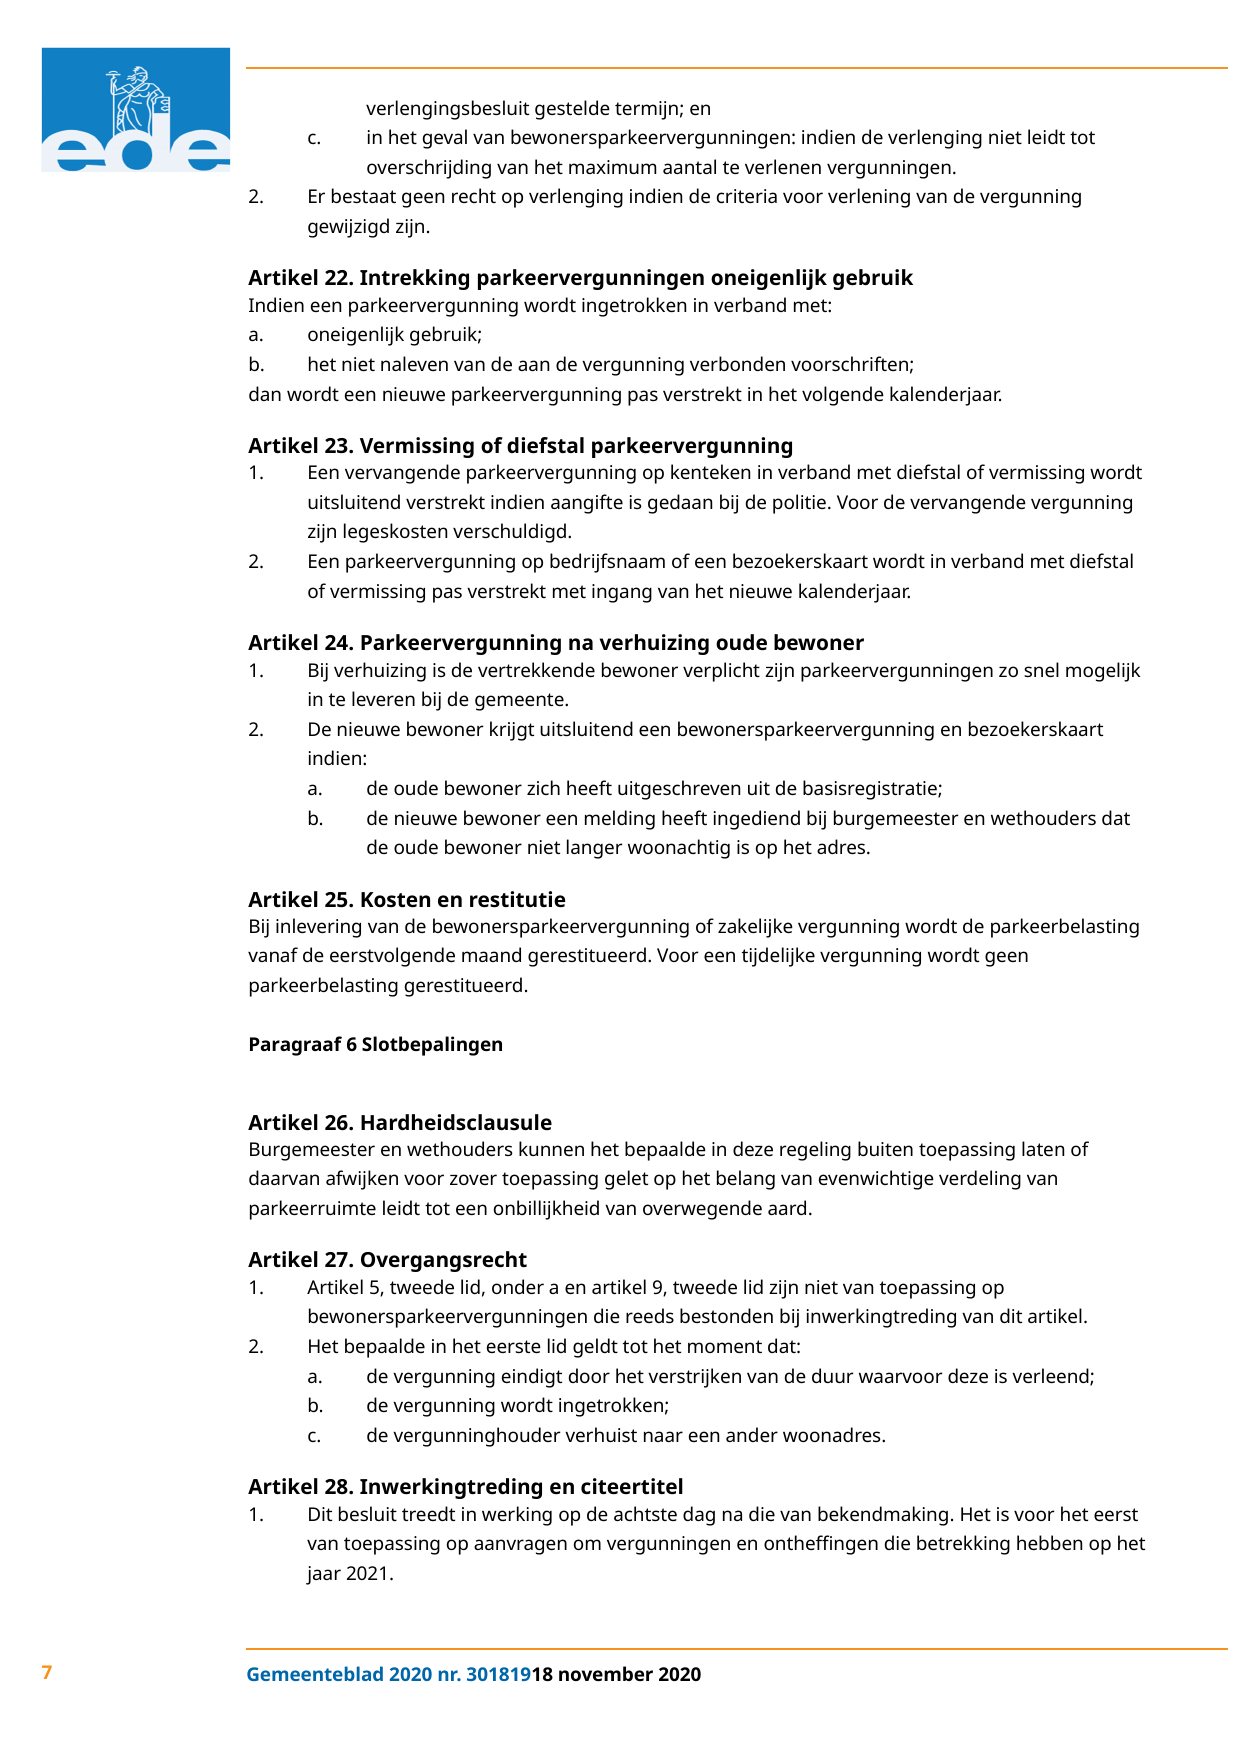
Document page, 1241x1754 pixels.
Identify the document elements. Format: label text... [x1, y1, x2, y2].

list Het bepaalde in het eerste lid geldt tot het moment dat: [248, 1333, 1152, 1359]
list de vergunninghouder verhuist naar een ander woonadres. [307, 1422, 1152, 1448]
list oneigenlijk gebruik; [248, 322, 1152, 347]
list De nieuwe bewoner krijgt uitsluitend een bewonersparkeervergunning en bezoekerskaart indien: [248, 716, 1152, 771]
text dan wordt een nieuwe parkeervergunning pas verstrekt in het volgende kalenderjaar. [248, 381, 1152, 406]
list verlengingsbesluit gestelde termijn; en [307, 95, 1152, 121]
list het niet naleven van de aan de vergunning verbonden voorschriften; [248, 351, 1152, 377]
list Dit besluit treedt in werking op de achtste dag na die van bekendmaking. Het is voor het eerst van toepassing op aanvragen om vergunningen en ontheffingen die betrekking hebben op het jaar 2021. [248, 1501, 1152, 1586]
list Er bestaat geen recht op verlenging indien de criteria voor verlening van de vergunning gewijzigd zijn. [248, 183, 1152, 239]
text Bij inlevering van de bewonersparkeervergunning of zakelijke vergunning wordt de parkeerbelasting vanaf de eerstvolgende maand gerestitueerd. Voor een tijdelijke vergunning wordt geen parkeerbelasting gerestitueerd. [248, 913, 1152, 998]
list de vergunning eindigt door het verstrijken van de duur waarvoor deze is verleend; [307, 1363, 1152, 1388]
list de nieuwe bewoner een melding heeft ingediend bij burgemeester en wethouders dat de oude bewoner niet langer woonachtig is op het adres. [307, 805, 1152, 860]
text Burgemeester en wethouders kunnen het bepaalde in deze regeling buiten toepassing laten of daarvan afwijken voor zover toepassing gelet op het belang van evenwichtige verdeling van parkeerruimte leidt tot een onbillijkheid van overwegende aard. [248, 1136, 1152, 1221]
text Artikel 22. Intrekking parkeervergunningen oneigenlijk gebruik [248, 263, 1152, 292]
list Een vervangende parkeervergunning op kenteken in verband met diefstal of vermissing wordt uitsluitend verstrekt indien aangifte is gedaan bij de politie. Voor de vervangende vergunning zijn legeskosten verschuldigd. [248, 459, 1152, 544]
list Een parkeervergunning op bedrijfsnaam of een bezoekerskaart wordt in verband met diefstal of vermissing pas verstrekt met ingang van het nieuwe kalenderjaar. [248, 548, 1152, 604]
picture [41, 47, 231, 172]
list de oude bewoner zich heeft uitgeschreven uit de basisregistratie; [307, 775, 1152, 801]
text Artikel 24. Parkeervergunning na verhuizing oude bewoner [248, 628, 1152, 657]
text Artikel 28. Inwerkingtreding en citeertitel [248, 1472, 1152, 1501]
text Artikel 27. Overgangsrecht [248, 1246, 1152, 1274]
list in het geval van bewonersparkeervergunningen: indien de verlenging niet leidt tot overschrijding van het maximum aantal te verlenen vergunningen. [307, 124, 1152, 180]
text Indien een parkeervergunning wordt ingetrokken in verband met: [248, 292, 1152, 318]
list Artikel 5, tweede lid, onder a en artikel 9, tweede lid zijn niet van toepassing op bewonersparkeervergunningen die reeds bestonden bij inwerkingtreding van dit artikel. [248, 1274, 1152, 1329]
list Bij verhuizing is de vertrekkende bewoner verplicht zijn parkeervergunningen zo snel mogelijk in te leveren bij de gemeente. [248, 657, 1152, 712]
list de vergunning wordt ingetrokken; [307, 1392, 1152, 1418]
text Artikel 23. Vermissing of diefstal parkeervergunning [248, 431, 1152, 459]
text Paragraaf 6 Slotbepalingen [248, 1031, 1152, 1057]
text Artikel 25. Kosten en restitutie [248, 885, 1152, 913]
text Artikel 26. Hardheidsclausule [248, 1108, 1152, 1136]
